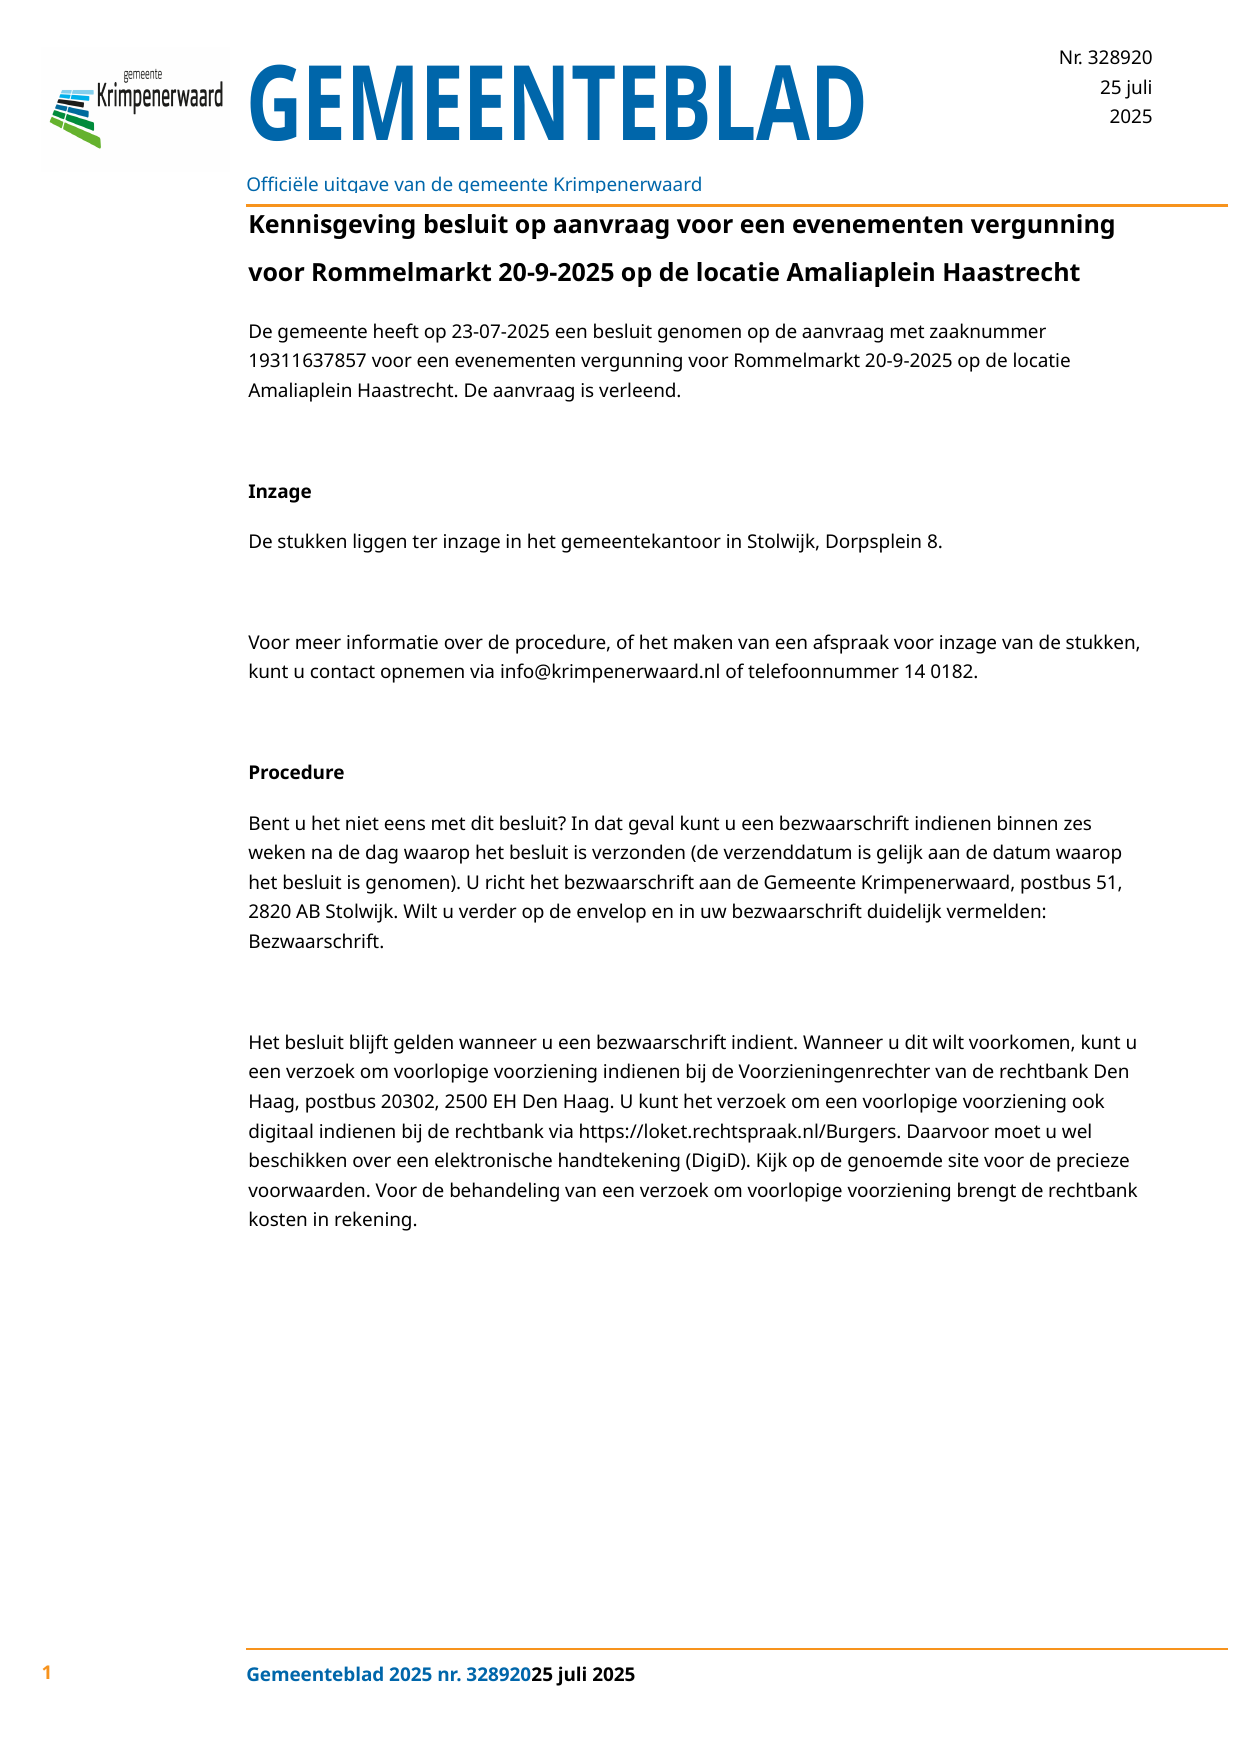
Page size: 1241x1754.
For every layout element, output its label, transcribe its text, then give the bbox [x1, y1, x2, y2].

text Inzage [248, 478, 1152, 504]
text Bent u het niet eens met dit besluit? In dat geval kunt u een bezwaarschrift indienen binnen zes weken na de dag waarop het besluit is verzonden (de verzenddatum is gelijk aan de datum waarop het besluit is genomen). U richt het bezwaarschrift aan de Gemeente Krimpenerwaard, postbus 51, 2820 AB Stolwijk. Wilt u verder op de envelop en in uw bezwaarschrift duidelijk vermelden: Bezwaarschrift. [248, 810, 1152, 954]
text Kennisgeving besluit op aanvraag voor een evenementen vergunning voor Rommelmarkt 20-9-2025 op de locatie Amaliaplein Haastrecht [248, 207, 1152, 288]
picture [41, 47, 231, 172]
text De stukken liggen ter inzage in het gemeentekantoor in Stolwijk, Dorpsplein 8. [248, 528, 1152, 554]
text Voor meer informatie over de procedure, of het maken van een afspraak voor inzage van de stukken, kunt u contact opnemen via info@krimpenerwaard.nl of telefoonnummer 14 0182. [248, 629, 1152, 684]
text Het besluit blijft gelden wanneer u een bezwaarschrift indient. Wanneer u dit wilt voorkomen, kunt u een verzoek om voorlopige voorziening indienen bij de Voorzieningenrechter van de rechtbank Den Haag, postbus 20302, 2500 EH Den Haag. U kunt het verzoek om een voorlopige voorziening ook digitaal indienen bij de rechtbank via https://loket.rechtspraak.nl/Burgers. Daarvoor moet u wel beschikken over een elektronische handtekening (DigiD). Kijk op de genoemde site voor de precieze voorwaarden. Voor de behandeling van een verzoek om voorlopige voorziening brengt de rechtbank kosten in rekening. [248, 1029, 1152, 1232]
text De gemeente heeft op 23-07-2025 een besluit genomen op de aanvraag met zaaknummer 19311637857 voor een evenementen vergunning voor Rommelmarkt 20-9-2025 op de locatie Amaliaplein Haastrecht. De aanvraag is verleend. [248, 318, 1152, 403]
text Procedure [248, 759, 1152, 785]
